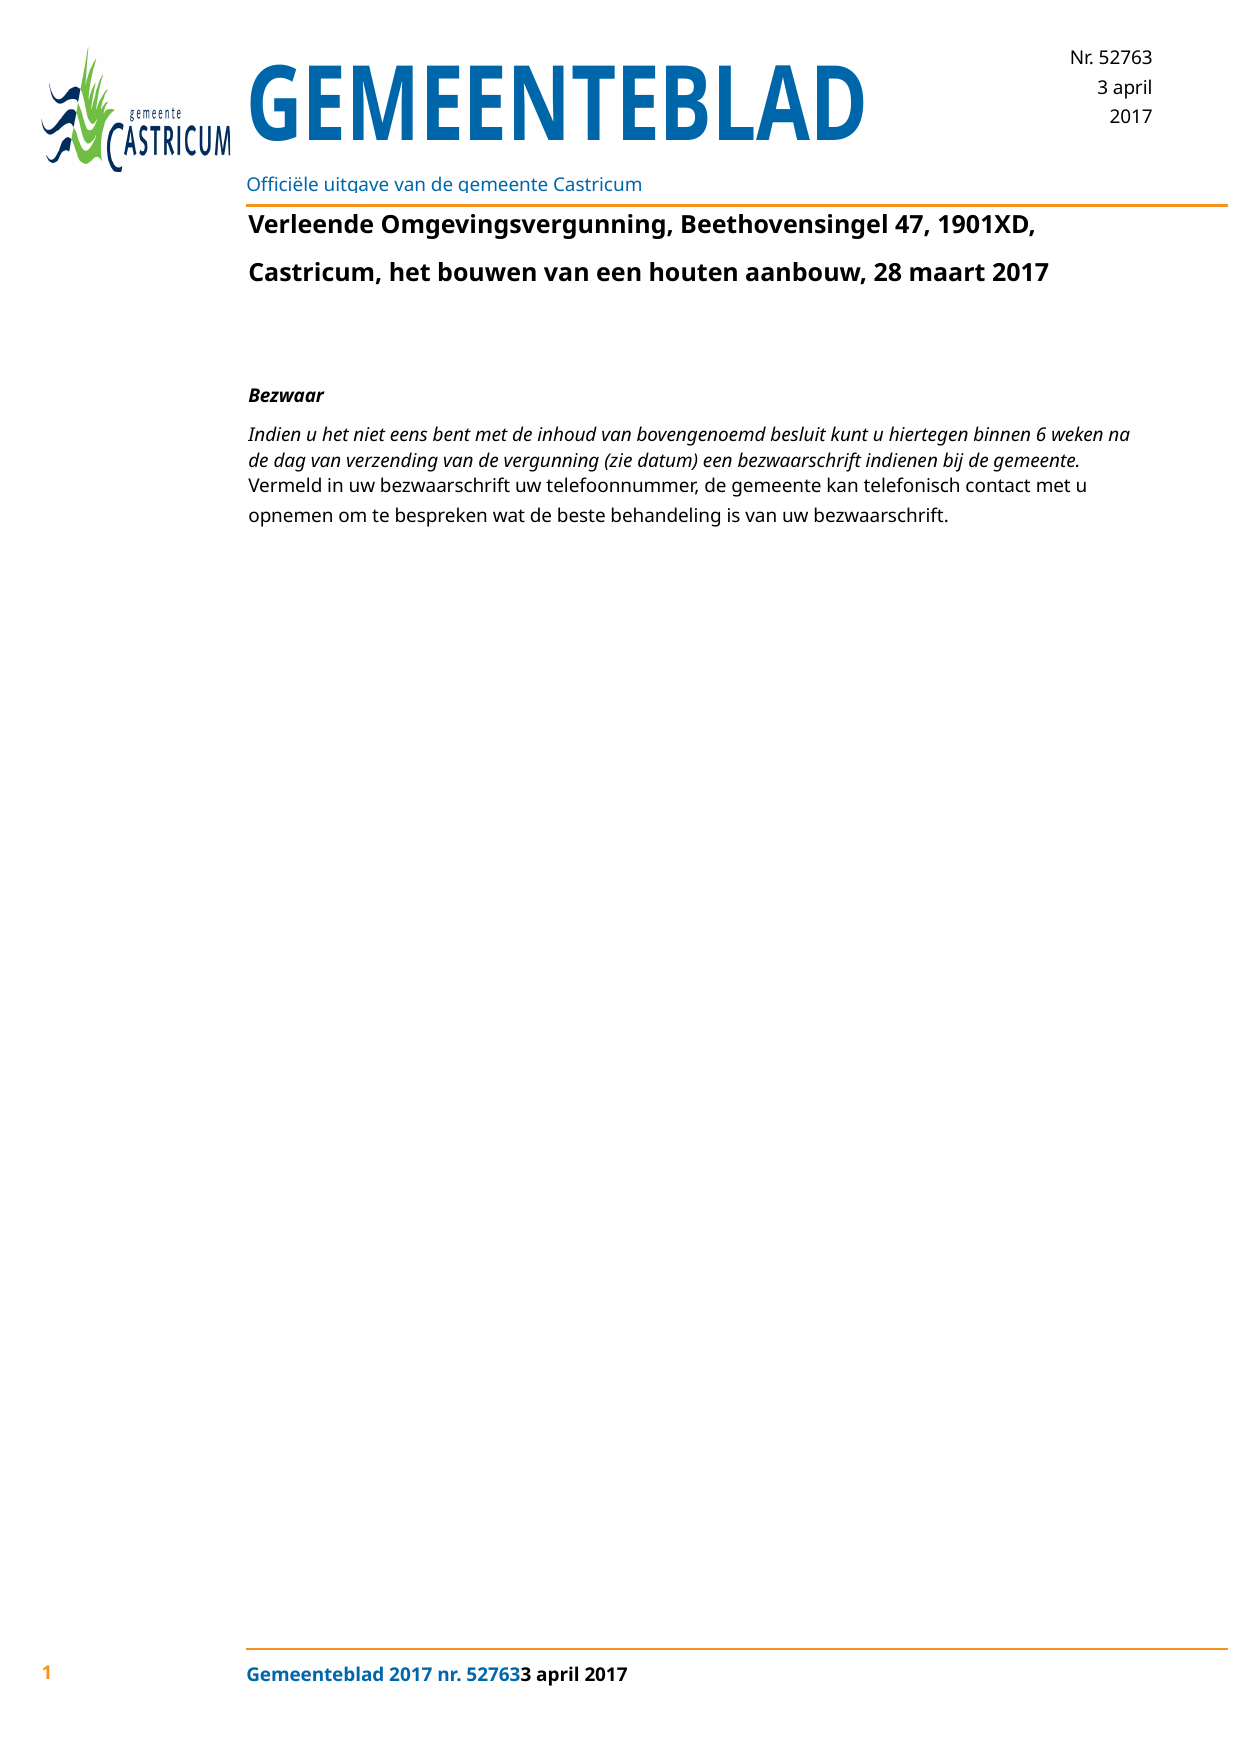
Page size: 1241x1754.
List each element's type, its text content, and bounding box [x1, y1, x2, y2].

text Indien u het niet eens bent met de inhoud van bovengenoemd besluit kunt u hiertegen binnen 6 weken na de dag van verzending van de vergunning (zie datum) een bezwaarschrift indienen bij de gemeente. [248, 421, 1152, 473]
text Bezwaar [248, 382, 1152, 408]
picture [41, 47, 231, 172]
text Vermeld in uw bezwaarschrift uw telefoonnummer, de gemeente kan telefonisch contact met u opnemen om te bespreken wat de beste behandeling is van uw bezwaarschrift. [248, 473, 1152, 528]
text Verleende Omgevingsvergunning, Beethovensingel 47, 1901XD, Castricum, het bouwen van een houten aanbouw, 28 maart 2017 [248, 207, 1152, 288]
